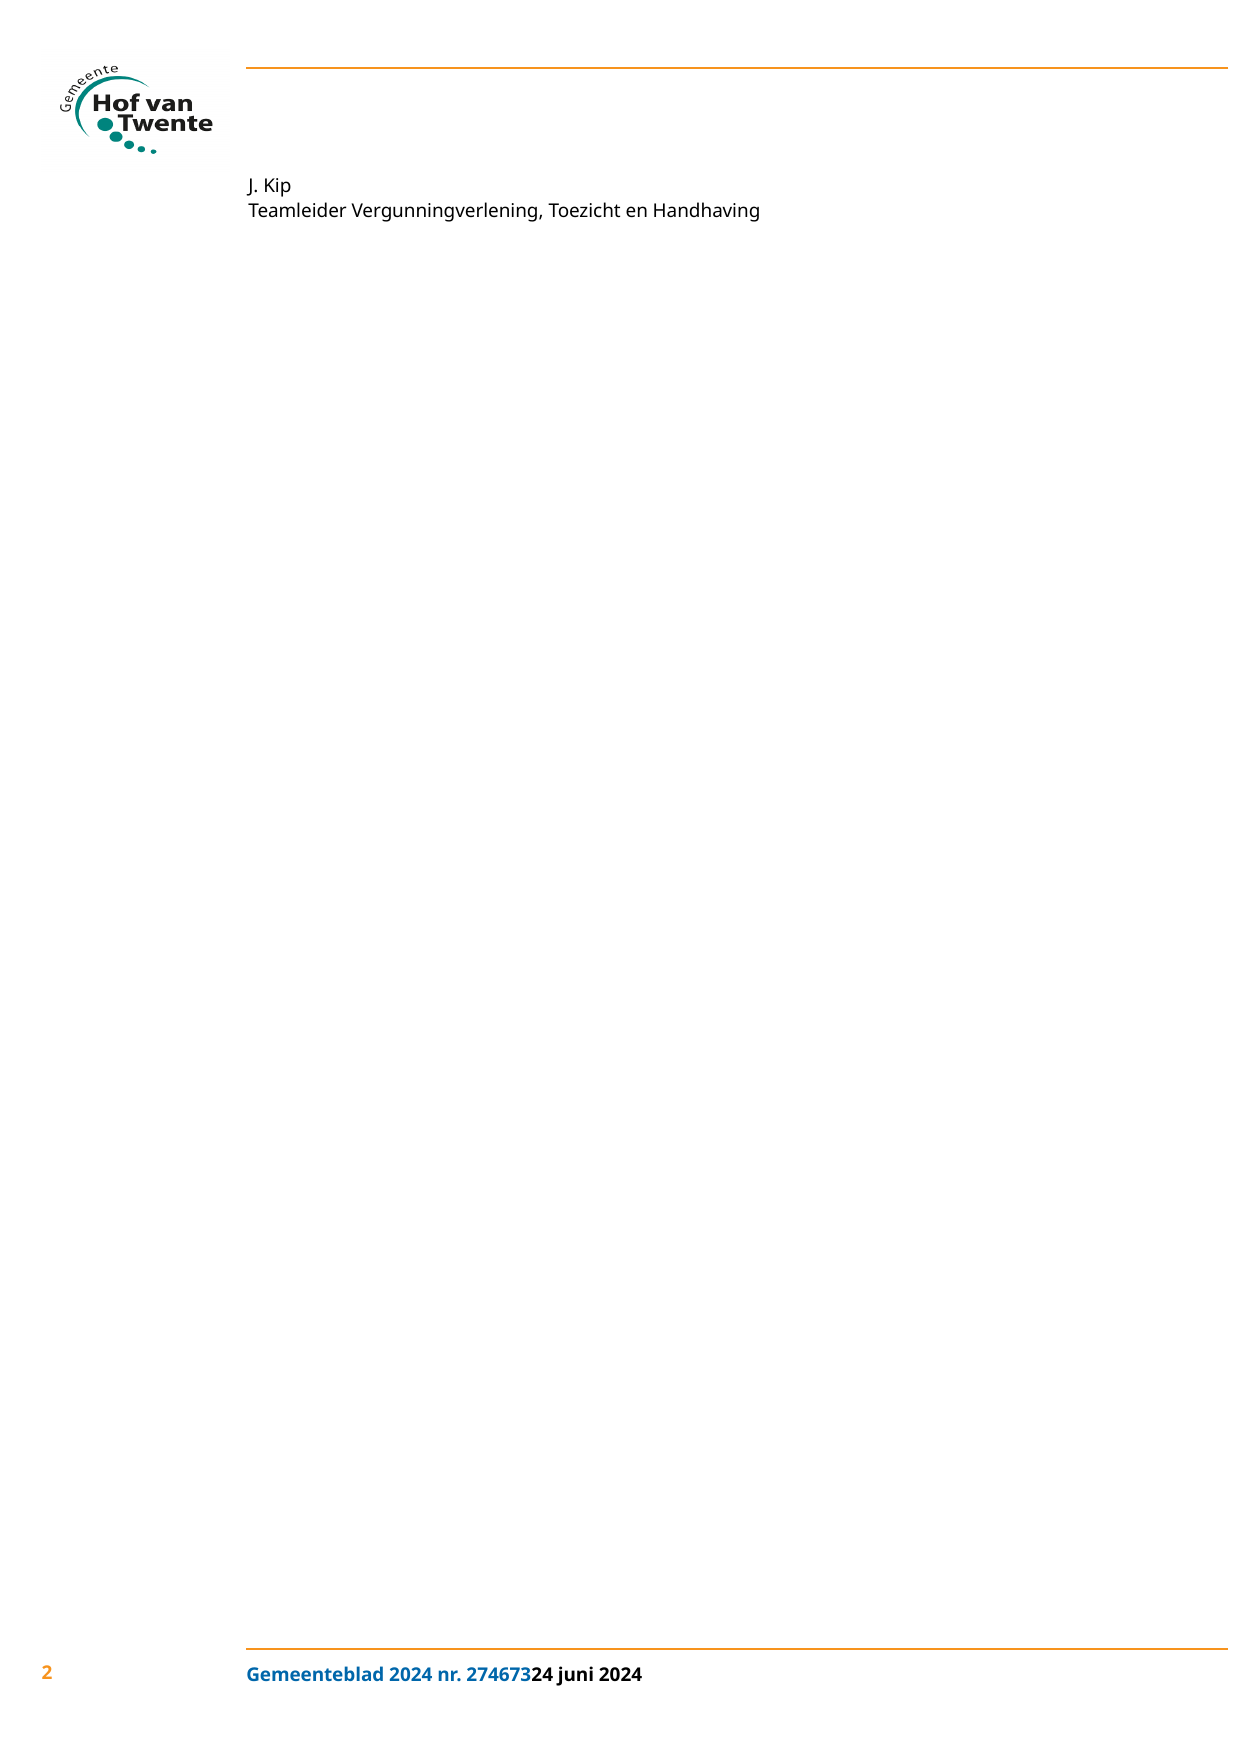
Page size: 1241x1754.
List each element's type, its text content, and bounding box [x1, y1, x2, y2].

picture [41, 47, 231, 172]
text Teamleider Vergunningverlening, Toezicht en Handhaving [248, 198, 1152, 223]
text J. Kip [248, 172, 1152, 198]
